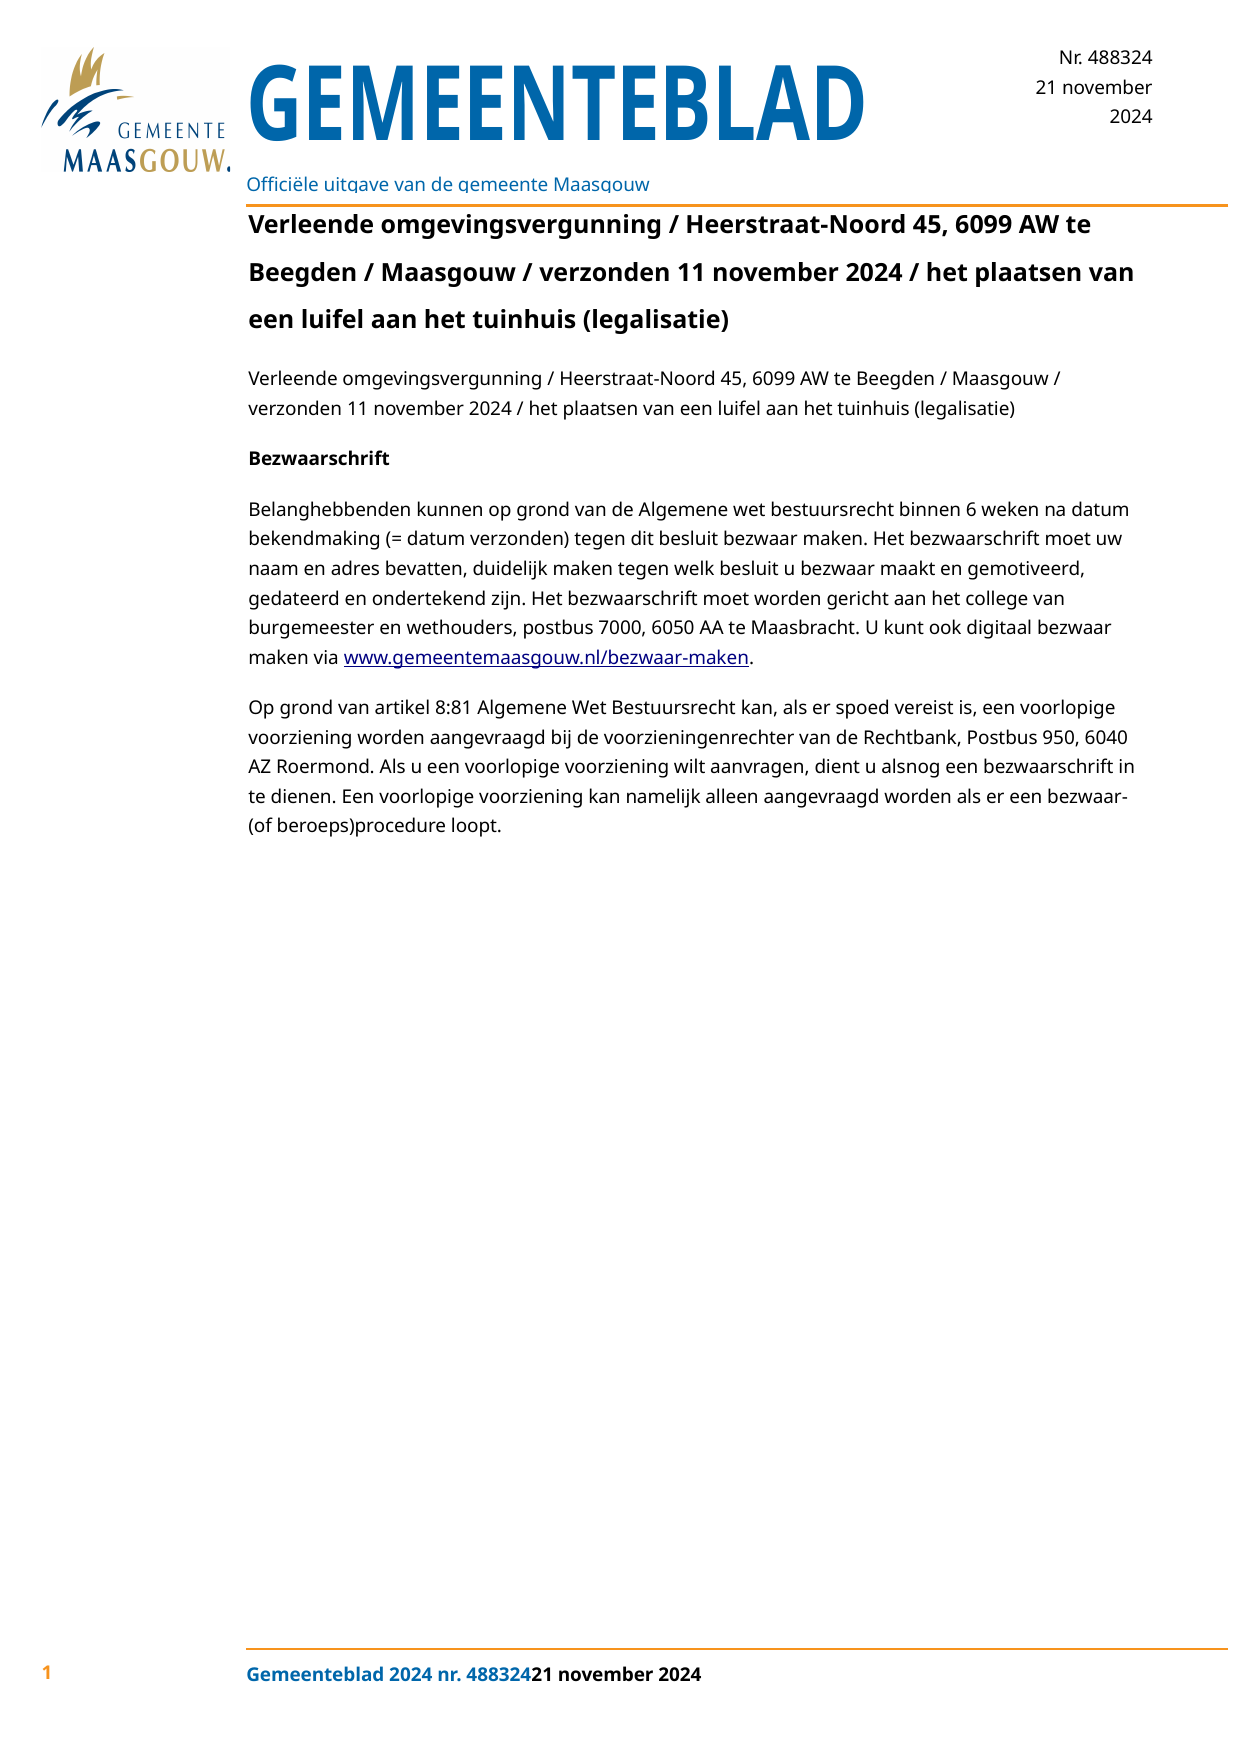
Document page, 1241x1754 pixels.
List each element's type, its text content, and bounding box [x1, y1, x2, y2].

text Op grond van artikel 8:81 Algemene Wet Bestuursrecht kan, als er spoed vereist is, een voorlopige voorziening worden aangevraagd bij de voorzieningenrechter van de Rechtbank, Postbus 950, 6040 AZ Roermond. Als u een voorlopige voorziening wilt aanvragen, dient u alsnog een bezwaarschrift in te dienen. Een voorlopige voorziening kan namelijk alleen aangevraagd worden als er een bezwaar- (of beroeps)procedure loopt. [248, 694, 1152, 838]
text Verleende omgevingsvergunning / Heerstraat-Noord 45, 6099 AW te Beegden / Maasgouw / verzonden 11 november 2024 / het plaatsen van een luifel aan het tuinhuis (legalisatie) [248, 366, 1152, 421]
picture [41, 47, 231, 172]
text Verleende omgevingsvergunning / Heerstraat-Noord 45, 6099 AW te Beegden / Maasgouw / verzonden 11 november 2024 / het plaatsen van een luifel aan het tuinhuis (legalisatie) [248, 207, 1152, 336]
text Belanghebbenden kunnen op grond van de Algemene wet bestuursrecht binnen 6 weken na datum bekendmaking (= datum verzonden) tegen dit besluit bezwaar maken. Het bezwaarschrift moet uw naam en adres bevatten, duidelijk maken tegen welk besluit u bezwaar maakt en gemotiveerd, gedateerd en ondertekend zijn. Het bezwaarschrift moet worden gericht aan het college van burgemeester en wethouders, postbus 7000, 6050 AA te Maasbracht. U kunt ook digitaal bezwaar maken via www.gemeentemaasgouw.nl/bezwaar-maken. [248, 496, 1152, 669]
text Bezwaarschrift [248, 446, 1152, 471]
